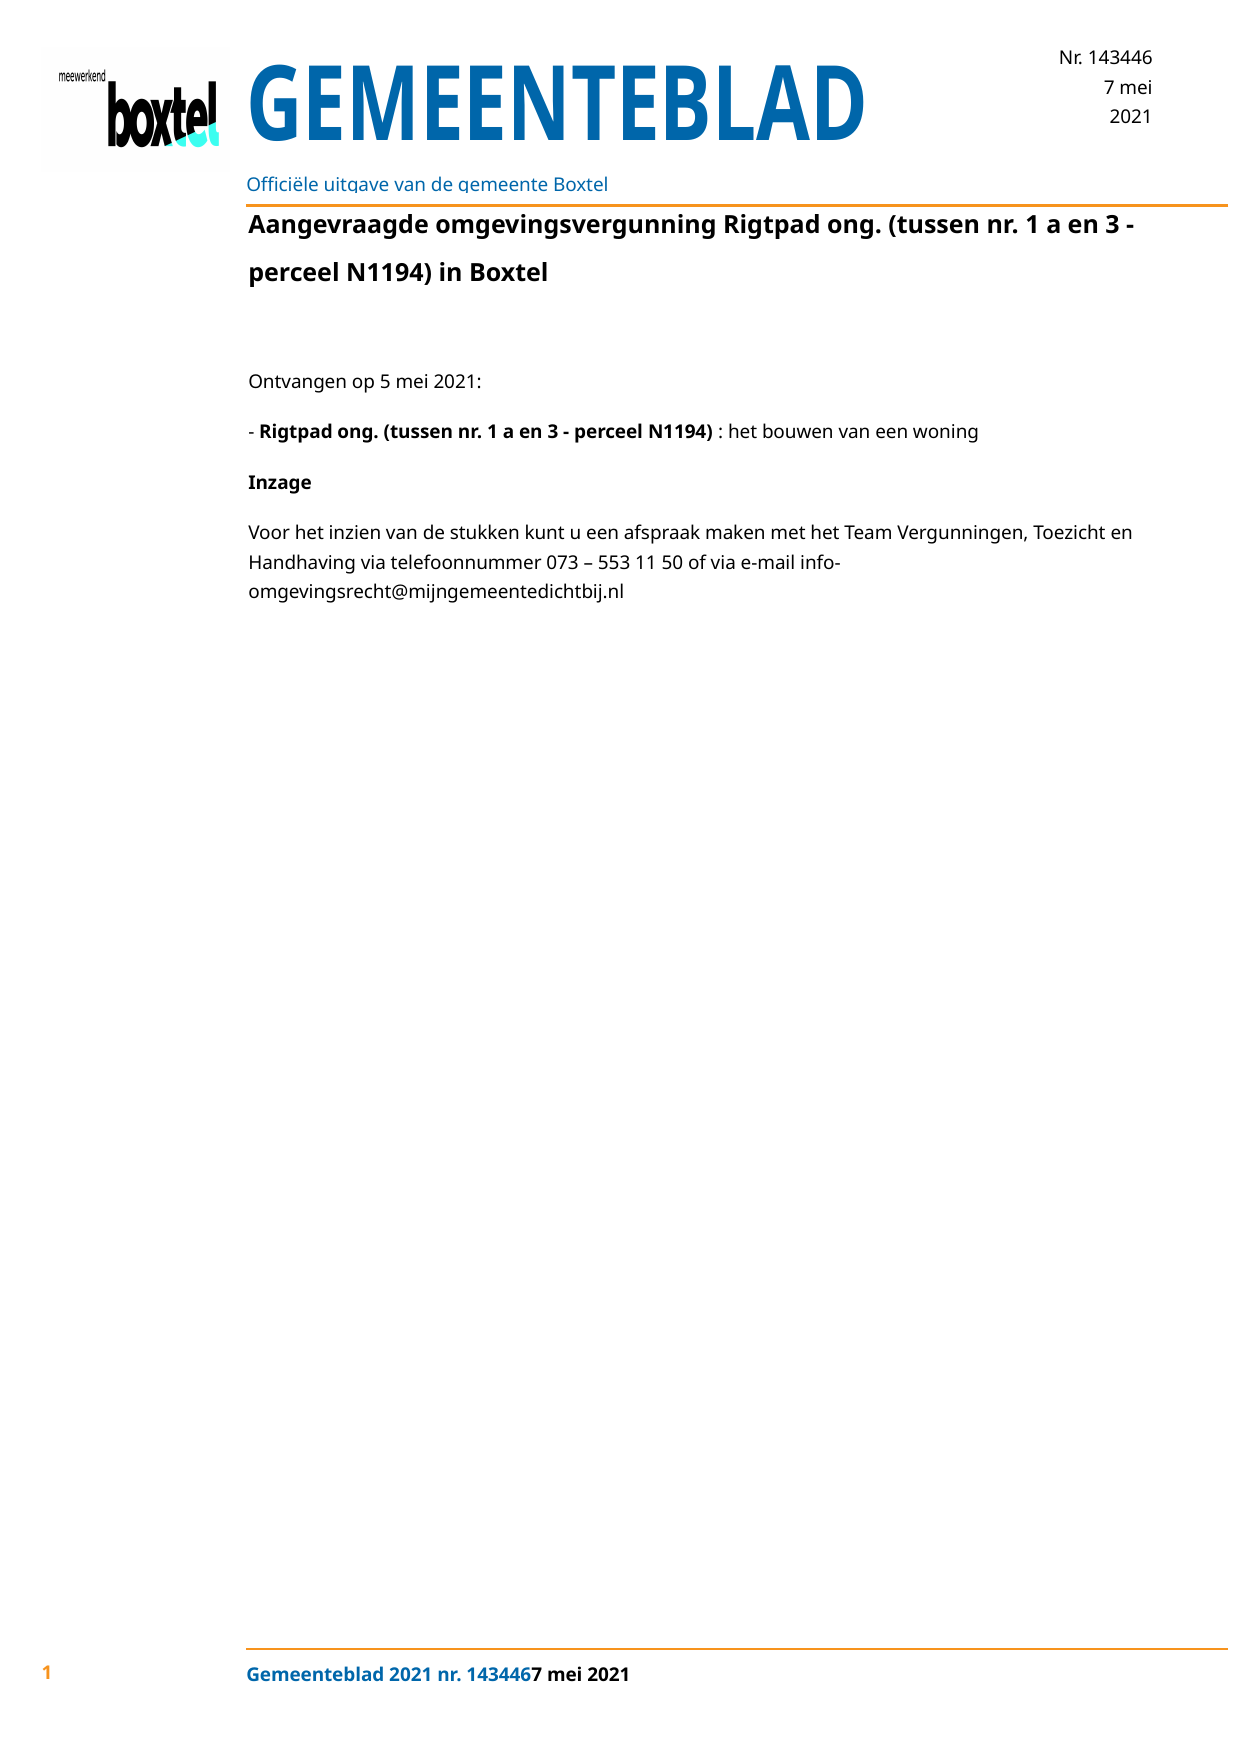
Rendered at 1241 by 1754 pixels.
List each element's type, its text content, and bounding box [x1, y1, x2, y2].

text Voor het inzien van de stukken kunt u een afspraak maken met het Team Vergunningen, Toezicht en Handhaving via telefoonnummer 073 – 553 11 50 of via e-mail info-omgevingsrecht@mijngemeentedichtbij.nl [248, 519, 1152, 604]
text Ontvangen op 5 mei 2021: [248, 368, 1152, 394]
text Inzage [248, 469, 1152, 495]
text Aangevraagde omgevingsvergunning Rigtpad ong. (tussen nr. 1 a en 3 - perceel N1194) in Boxtel [248, 207, 1152, 288]
picture [41, 47, 231, 172]
text - Rigtpad ong. (tussen nr. 1 a en 3 - perceel N1194) : het bouwen van een woning [248, 419, 1152, 444]
